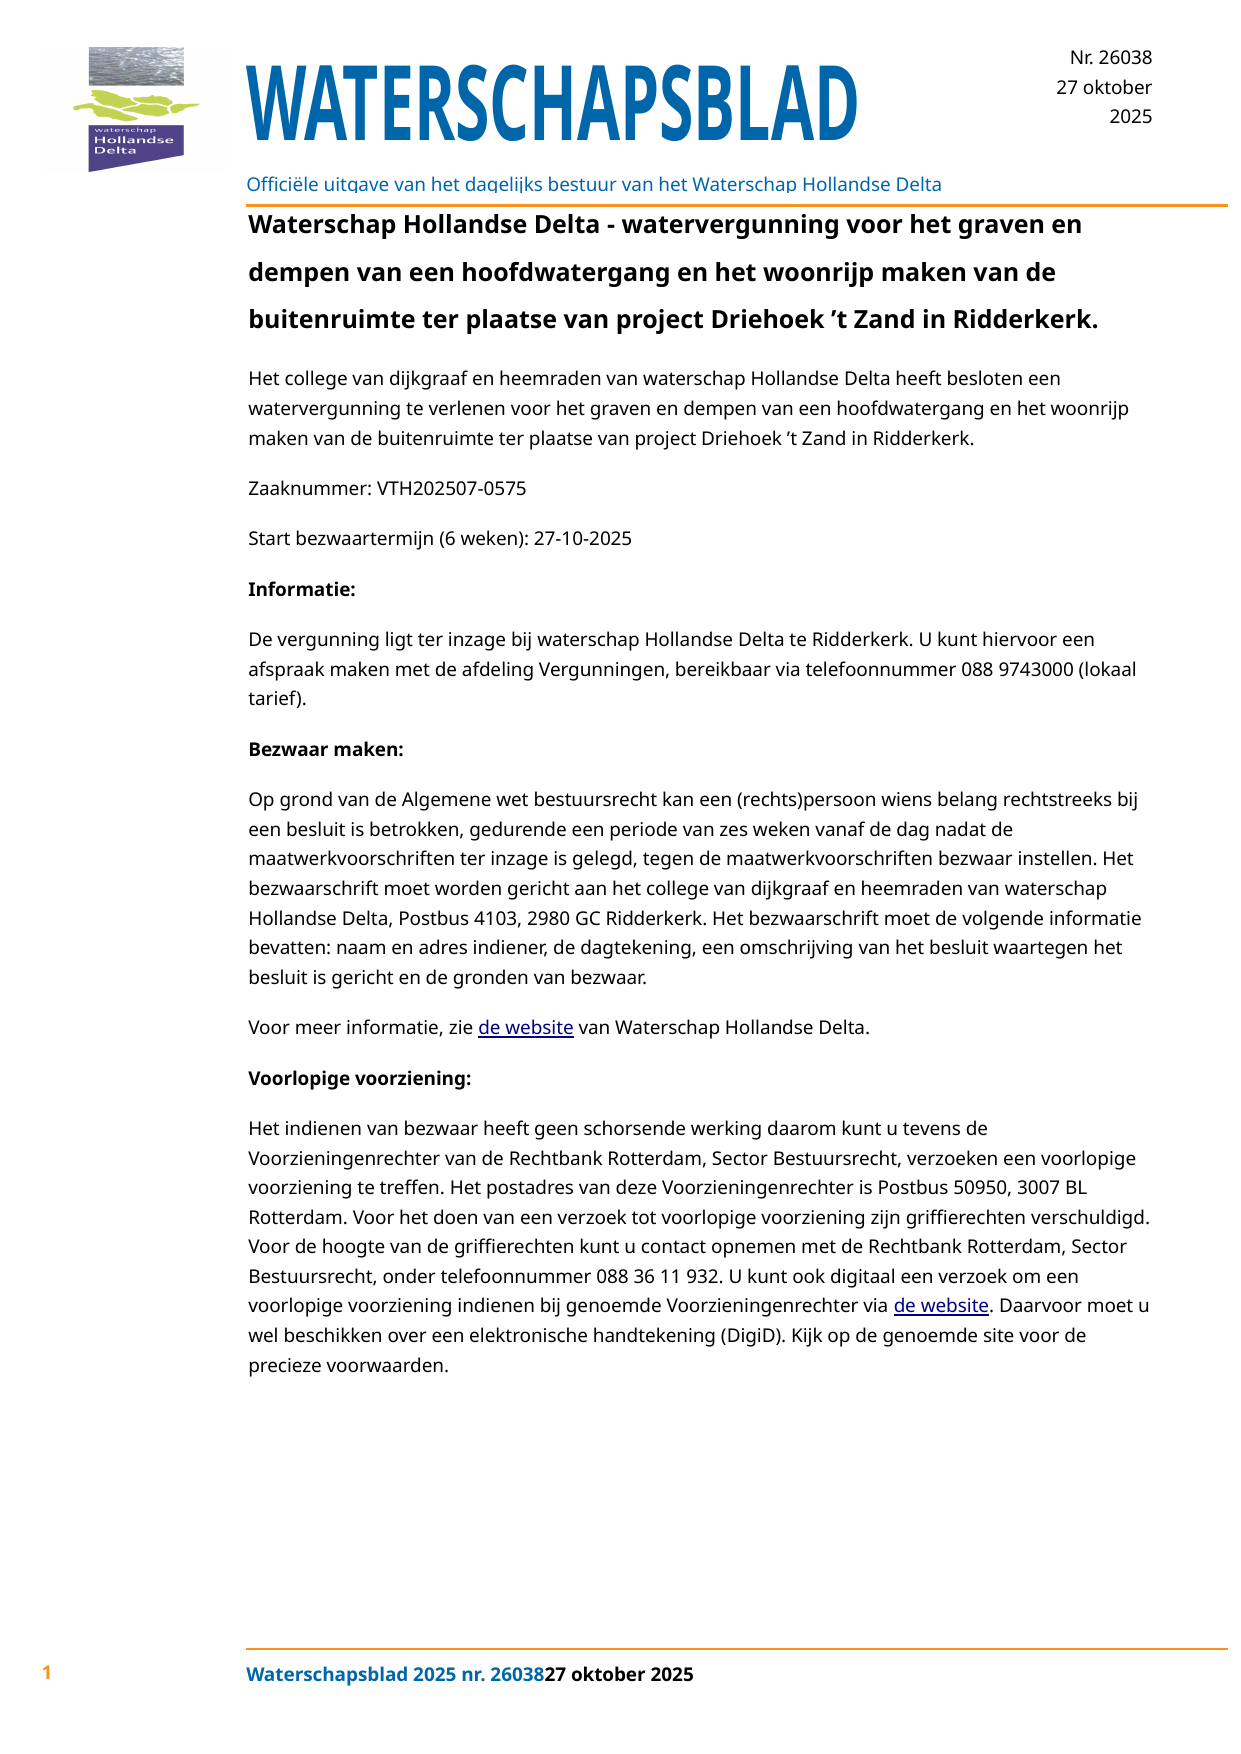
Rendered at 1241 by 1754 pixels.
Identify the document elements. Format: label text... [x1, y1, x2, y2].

text Bezwaar maken: [248, 736, 1152, 762]
text De vergunning ligt ter inzage bij waterschap Hollandse Delta te Ridderkerk. U kunt hiervoor een afspraak maken met de afdeling Vergunningen, bereikbaar via telefoonnummer 088 9743000 (lokaal tarief). [248, 626, 1152, 711]
picture [41, 47, 231, 172]
text Voorlopige voorziening: [248, 1065, 1152, 1090]
text Voor meer informatie, zie de website van Waterschap Hollandse Delta. [248, 1014, 1152, 1040]
text Waterschap Hollandse Delta - watervergunning voor het graven en dempen van een hoofdwatergang en het woonrijp maken van de buitenruimte ter plaatse van project Driehoek ’t Zand in Ridderkerk. [248, 207, 1152, 336]
text Op grond van de Algemene wet bestuursrecht kan een (rechts)persoon wiens belang rechtstreeks bij een besluit is betrokken, gedurende een periode van zes weken vanaf de dag nadat de maatwerkvoorschriften ter inzage is gelegd, tegen de maatwerkvoorschriften bezwaar instellen. Het bezwaarschrift moet worden gericht aan het college van dijkgraaf en heemraden van waterschap Hollandse Delta, Postbus 4103, 2980 GC Ridderkerk. Het bezwaarschrift moet de volgende informatie bevatten: naam en adres indiener, de dagtekening, een omschrijving van het besluit waartegen het besluit is gericht en de gronden van bezwaar. [248, 786, 1152, 989]
text Het indienen van bezwaar heeft geen schorsende werking daarom kunt u tevens de Voorzieningenrechter van de Rechtbank Rotterdam, Sector Bestuursrecht, verzoeken een voorlopige voorziening te treffen. Het postadres van deze Voorzieningenrechter is Postbus 50950, 3007 BL Rotterdam. Voor het doen van een verzoek tot voorlopige voorziening zijn griffierechten verschuldigd. Voor de hoogte van de griffierechten kunt u contact opnemen met de Rechtbank Rotterdam, Sector Bestuursrecht, onder telefoonnummer 088 36 11 932. U kunt ook digitaal een verzoek om een voorlopige voorziening indienen bij genoemde Voorzieningenrechter via de website. Daarvoor moet u wel beschikken over een elektronische handtekening (DigiD). Kijk op de genoemde site voor de precieze voorwaarden. [248, 1115, 1152, 1377]
text Start bezwaartermijn (6 weken): 27-10-2025 [248, 526, 1152, 551]
text Informatie: [248, 576, 1152, 602]
text Het college van dijkgraaf en heemraden van waterschap Hollandse Delta heeft besloten een watervergunning te verlenen voor het graven en dempen van een hoofdwatergang en het woonrijp maken van de buitenruimte ter plaatse van project Driehoek ’t Zand in Ridderkerk. [248, 366, 1152, 450]
text Zaaknummer: VTH202507-0575 [248, 475, 1152, 501]
